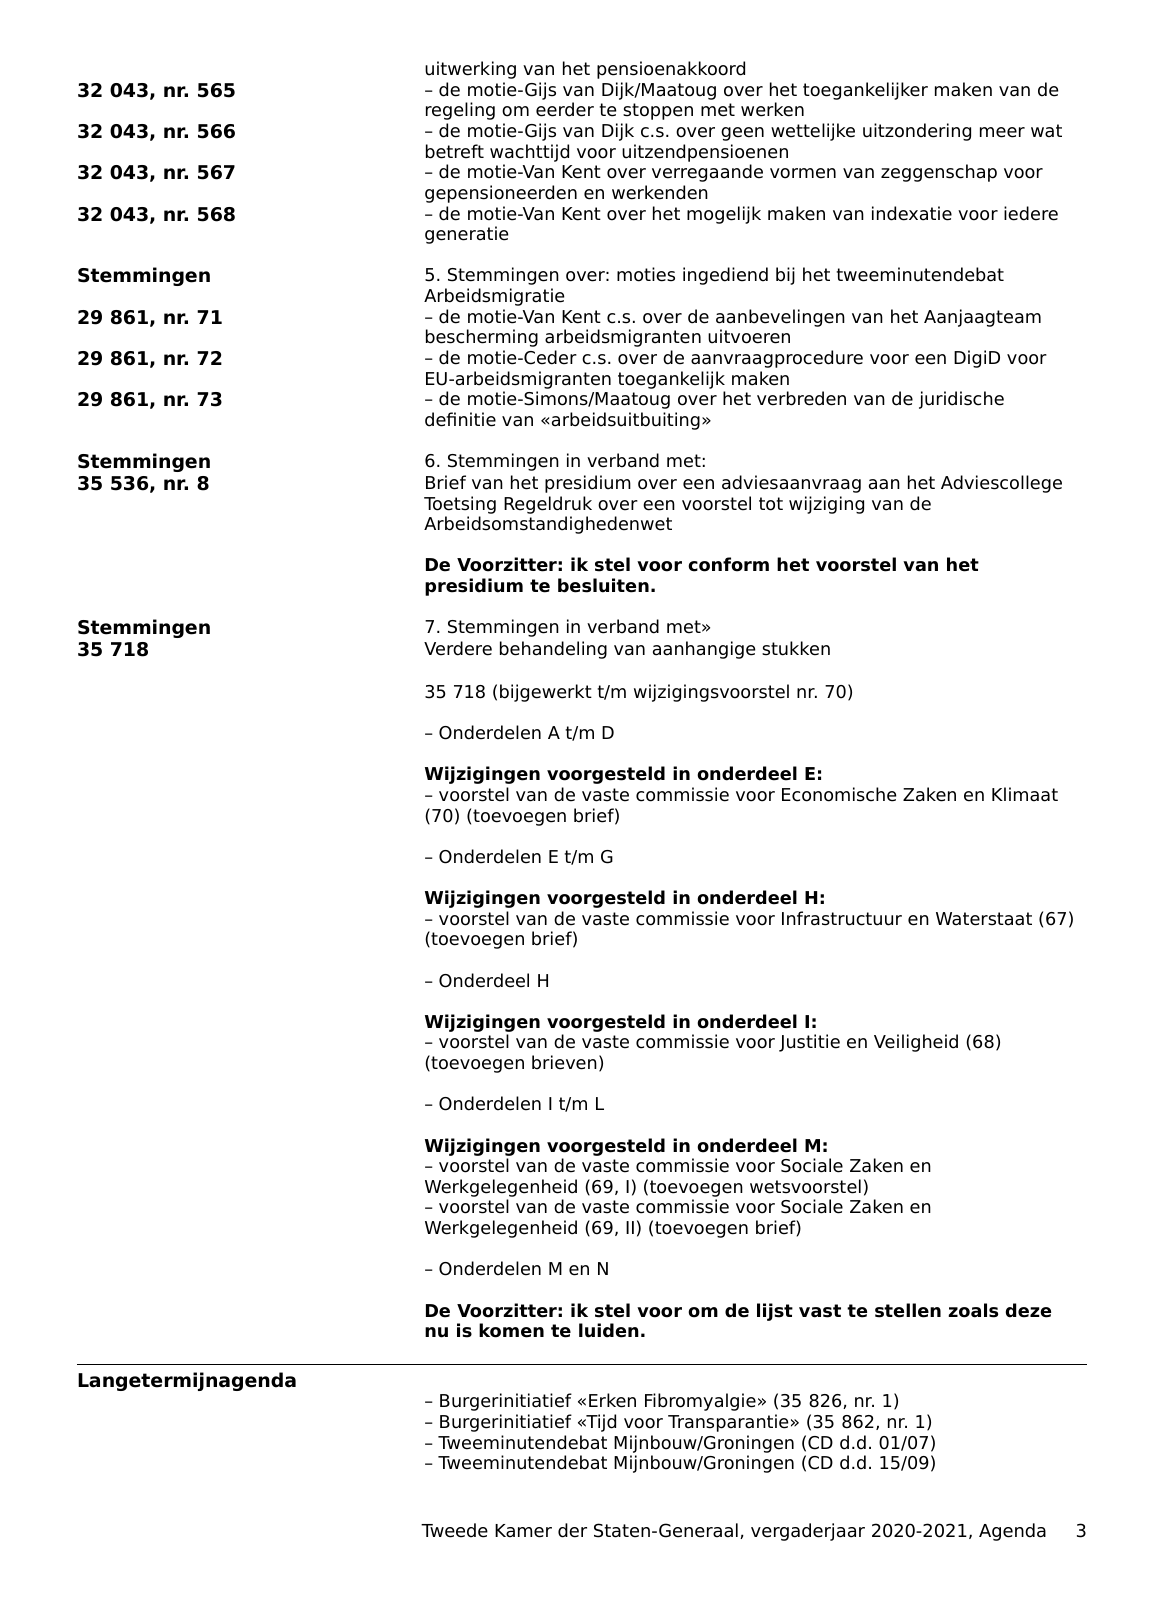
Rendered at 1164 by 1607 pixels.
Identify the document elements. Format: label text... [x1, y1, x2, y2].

table_cell Stemmingen [77, 617, 401, 639]
table_cell [77, 1136, 401, 1156]
table_cell [418, 1280, 1087, 1301]
table_cell [401, 1391, 418, 1412]
table_cell [77, 744, 401, 764]
table_cell [77, 1433, 401, 1453]
table_cell [401, 1412, 418, 1433]
table_cell [418, 1239, 1087, 1259]
table_cell 29 861, nr. 71 [77, 307, 401, 348]
table_cell [401, 991, 418, 1012]
table_cell [77, 785, 401, 826]
table_cell [77, 1280, 401, 1301]
table_cell [77, 245, 401, 265]
table_cell [401, 430, 418, 451]
table_cell [77, 847, 401, 867]
table_cell [401, 473, 418, 535]
table_cell [77, 909, 401, 950]
table_cell [77, 1391, 401, 1412]
table_cell [401, 59, 418, 80]
table_cell [77, 1239, 401, 1259]
table_cell [77, 682, 401, 702]
table_cell 35 718 (bijgewerkt t/m wijzigingsvoorstel nr. 70) [418, 682, 1087, 702]
table_cell [401, 703, 418, 723]
table_cell [401, 389, 418, 430]
table_cell [418, 535, 1087, 555]
table_cell [401, 639, 418, 661]
table_cell [418, 868, 1087, 888]
table_cell Wijzigingen voorgesteld in onderdeel M: [418, 1136, 1087, 1156]
table_cell Stemmingen [77, 451, 401, 473]
table_cell [401, 535, 418, 555]
table_cell [401, 307, 418, 348]
table_cell 32 043, nr. 565 [77, 80, 401, 121]
table_cell – Tweeminutendebat Mijnbouw/Groningen (CD d.d. 15/09) [418, 1453, 1087, 1474]
table_cell – voorstel van de vaste commissie voor Sociale Zaken en Werkgelegenheid (69, II) (toevoegen brief) [418, 1198, 1087, 1239]
table_cell [401, 265, 418, 307]
table_cell [401, 1033, 418, 1074]
table_cell [418, 950, 1087, 971]
table_cell [77, 1094, 401, 1115]
table_cell – Onderdelen M en N [418, 1259, 1087, 1280]
table_cell [401, 888, 418, 909]
table_cell 29 861, nr. 73 [77, 389, 401, 430]
table_cell 32 043, nr. 568 [77, 204, 401, 245]
table_cell [418, 661, 1087, 682]
table_cell [401, 826, 418, 847]
table_cell – voorstel van de vaste commissie voor Justitie en Veiligheid (68) (toevoegen brieven) [418, 1033, 1087, 1074]
table_cell [77, 59, 401, 80]
table_cell [418, 1074, 1087, 1094]
table_header [418, 1365, 1087, 1391]
table_cell [401, 204, 418, 245]
table_cell [77, 1198, 401, 1239]
table_cell Wijzigingen voorgesteld in onderdeel H: [418, 888, 1087, 909]
table_cell – voorstel van de vaste commissie voor Infrastructuur en Waterstaat (67) (toevoegen brief) [418, 909, 1087, 950]
table_cell [401, 245, 418, 265]
table_cell [418, 430, 1087, 451]
table_cell [418, 703, 1087, 723]
table_cell [401, 597, 418, 617]
table_cell [401, 1280, 418, 1301]
table_cell [401, 555, 418, 597]
table_cell [77, 826, 401, 847]
table_cell Verdere behandeling van aanhangige stukken [418, 639, 1087, 661]
table_cell De Voorzitter: ik stel voor om de lijst vast te stellen zoals deze nu is komen te luiden. [418, 1301, 1087, 1342]
table_cell [401, 744, 418, 764]
table_cell [401, 1239, 418, 1259]
table_cell [401, 1012, 418, 1032]
table_cell [401, 785, 418, 826]
table_cell – de motie-Gijs van Dijk c.s. over geen wettelijke uitzondering meer wat betreft wachttijd voor uitzendpensioenen [418, 121, 1087, 162]
table_cell uitwerking van het pensioenakkoord [418, 59, 1087, 80]
table_cell [401, 617, 418, 639]
table_cell – voorstel van de vaste commissie voor Sociale Zaken en Werkgelegenheid (69, I) (toevoegen wetsvoorstel) [418, 1156, 1087, 1197]
table_cell [77, 430, 401, 451]
table_cell [77, 597, 401, 617]
table_cell [401, 1115, 418, 1136]
table_cell [77, 535, 401, 555]
table_cell [418, 991, 1087, 1012]
table_cell [77, 991, 401, 1012]
table_cell [401, 1156, 418, 1197]
table_cell [401, 162, 418, 203]
table_cell – Onderdelen A t/m D [418, 723, 1087, 744]
table_cell Wijzigingen voorgesteld in onderdeel I: [418, 1012, 1087, 1032]
table_header Langetermijnagenda [77, 1365, 401, 1391]
table_cell [401, 950, 418, 971]
table_cell [401, 451, 418, 473]
table_cell [418, 245, 1087, 265]
table_cell [401, 847, 418, 867]
table_cell – de motie-Ceder c.s. over de aanvraagprocedure voor een DigiD voor EU-arbeidsmigranten toegankelijk maken [418, 348, 1087, 389]
table_cell Stemmingen [77, 265, 401, 307]
table_cell [401, 1094, 418, 1115]
table_cell [77, 1453, 401, 1474]
table_cell [77, 1033, 401, 1074]
table_cell – de motie-Van Kent over het mogelijk maken van indexatie voor iedere generatie [418, 204, 1087, 245]
table_cell [401, 80, 418, 121]
table_cell [77, 1012, 401, 1032]
table_cell [77, 661, 401, 682]
table_cell – de motie-Simons/Maatoug over het verbreden van de juridische definitie van «arbeidsuitbuiting» [418, 389, 1087, 430]
table_cell [401, 868, 418, 888]
table_cell – Burgerinitiatief «Tijd voor Transparantie» (35 862, nr. 1) [418, 1412, 1087, 1433]
table_header [401, 1365, 418, 1391]
table_cell [401, 1453, 418, 1474]
table_cell [77, 764, 401, 785]
table_cell [401, 1198, 418, 1239]
table_cell [401, 1074, 418, 1094]
table_cell [401, 1259, 418, 1280]
table_cell [77, 1259, 401, 1280]
table_cell [77, 1074, 401, 1094]
table_cell [401, 723, 418, 744]
table_cell 35 718 [77, 639, 401, 661]
table_cell [401, 971, 418, 991]
table_cell [418, 597, 1087, 617]
table_cell – Onderdeel H [418, 971, 1087, 991]
table_cell 35 536, nr. 8 [77, 473, 401, 535]
table_cell 29 861, nr. 72 [77, 348, 401, 389]
table_cell [418, 1115, 1087, 1136]
table_cell [401, 121, 418, 162]
table_cell [77, 971, 401, 991]
table_cell [77, 555, 401, 597]
table_cell – de motie-Van Kent c.s. over de aanbevelingen van het Aanjaagteam bescherming arbeidsmigranten uitvoeren [418, 307, 1087, 348]
table_cell [401, 1433, 418, 1453]
table_cell – Burgerinitiatief «Erken Fibromyalgie» (35 826, nr. 1) [418, 1391, 1087, 1412]
table_cell [77, 1412, 401, 1433]
table_cell [401, 1136, 418, 1156]
table_cell 6. Stemmingen in verband met: [418, 451, 1087, 473]
table_cell 32 043, nr. 567 [77, 162, 401, 203]
table_cell – de motie-Van Kent over verregaande vormen van zeggenschap voor gepensioneerden en werkenden [418, 162, 1087, 203]
table_cell – Tweeminutendebat Mijnbouw/Groningen (CD d.d. 01/07) [418, 1433, 1087, 1453]
table_cell 5. Stemmingen over: moties ingediend bij het tweeminutendebat Arbeidsmigratie [418, 265, 1087, 307]
table_cell 32 043, nr. 566 [77, 121, 401, 162]
table_cell – Onderdelen E t/m G [418, 847, 1087, 867]
table_cell [77, 868, 401, 888]
table_cell Wijzigingen voorgesteld in onderdeel E: [418, 764, 1087, 785]
table_cell – de motie-Gijs van Dijk/Maatoug over het toegankelijker maken van de regeling om eerder te stoppen met werken [418, 80, 1087, 121]
table_cell [401, 1301, 418, 1342]
table_cell De Voorzitter: ik stel voor conform het voorstel van het presidium te besluiten. [418, 555, 1087, 597]
table_cell [77, 888, 401, 909]
table_cell [77, 1156, 401, 1197]
table_cell [77, 723, 401, 744]
table_cell [77, 1301, 401, 1342]
table_cell – voorstel van de vaste commissie voor Economische Zaken en Klimaat (70) (toevoegen brief) [418, 785, 1087, 826]
table_cell Brief van het presidium over een adviesaanvraag aan het Adviescollege Toetsing Regeldruk over een voorstel tot wijziging van de Arbeidsomstandighedenwet [418, 473, 1087, 535]
table_cell [401, 661, 418, 682]
table_cell [401, 909, 418, 950]
table_cell [401, 764, 418, 785]
table_cell [401, 682, 418, 702]
table_cell [77, 950, 401, 971]
table_cell [401, 348, 418, 389]
table_cell [418, 744, 1087, 764]
table_cell [77, 703, 401, 723]
table_cell [77, 1115, 401, 1136]
table_cell 7. Stemmingen in verband met» [418, 617, 1087, 639]
table_cell [418, 826, 1087, 847]
table_cell – Onderdelen I t/m L [418, 1094, 1087, 1115]
